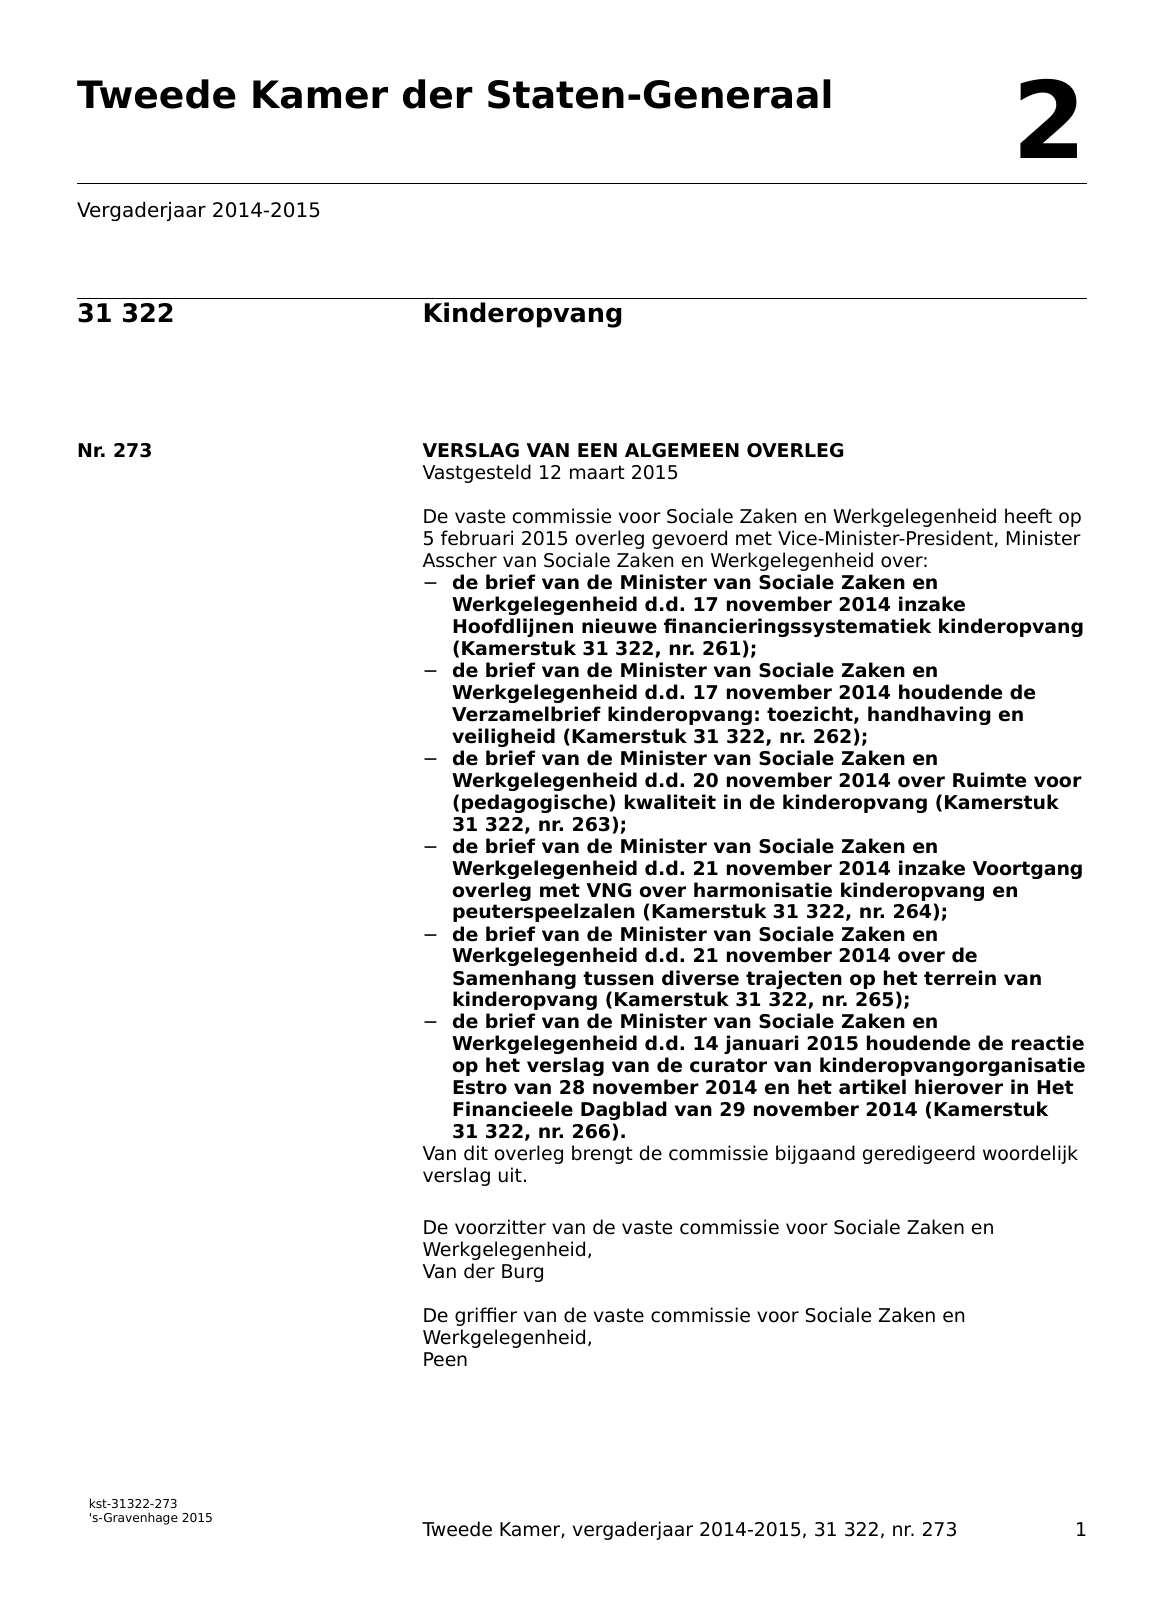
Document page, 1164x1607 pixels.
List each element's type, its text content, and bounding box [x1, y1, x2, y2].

text De griffier van de vaste commissie voor Sociale Zaken en Werkgelegenheid, Peen [422, 1305, 1087, 1371]
text − de brief van de Minister van Sociale Zaken en Werkgelegenheid d.d. 17 november 2014 houdende de Verzamelbrief kinderopvang: toezicht, handhaving en veiligheid (Kamerstuk 31 322, nr. 262); [422, 660, 1087, 748]
text kst-31322-273 [88, 1497, 323, 1511]
text 's-Gravenhage 2015 [88, 1511, 323, 1525]
text De voorzitter van de vaste commissie voor Sociale Zaken en Werkgelegenheid, Van der Burg [422, 1217, 1087, 1283]
text − de brief van de Minister van Sociale Zaken en Werkgelegenheid d.d. 20 november 2014 over Ruimte voor (pedagogische) kwaliteit in de kinderopvang (Kamerstuk 31 322, nr. 263); [422, 748, 1087, 836]
table_header 2 [886, 59, 1087, 183]
text − de brief van de Minister van Sociale Zaken en Werkgelegenheid d.d. 21 november 2014 inzake Voortgang overleg met VNG over harmonisatie kinderopvang en peuterspeelzalen (Kamerstuk 31 322, nr. 264); [422, 836, 1087, 923]
text − de brief van de Minister van Sociale Zaken en Werkgelegenheid d.d. 14 januari 2015 houdende de reactie op het verslag van de curator van kinderopvangorganisatie Estro van 28 november 2014 en het artikel hierover in Het Financieele Dagblad van 29 november 2014 (Kamerstuk 31 322, nr. 266). [422, 1011, 1087, 1143]
text − de brief van de Minister van Sociale Zaken en Werkgelegenheid d.d. 17 november 2014 inzake Hoofdlijnen nieuwe financieringssystematiek kinderopvang (Kamerstuk 31 322, nr. 261); [422, 572, 1087, 660]
table_cell Vergaderjaar 2014-2015 [77, 184, 1087, 298]
text Vastgesteld 12 maart 2015 [422, 462, 1087, 484]
text Van dit overleg brengt de commissie bijgaand geredigeerd woordelijk verslag uit. [422, 1143, 1087, 1187]
subtitle 31 322 Kinderopvang [77, 299, 1087, 329]
text De vaste commissie voor Sociale Zaken en Werkgelegenheid heeft op 5 februari 2015 overleg gevoerd met Vice-Minister-President, Minister Asscher van Sociale Zaken en Werkgelegenheid over: [422, 506, 1087, 572]
text − de brief van de Minister van Sociale Zaken en Werkgelegenheid d.d. 21 november 2014 over de Samenhang tussen diverse trajecten op het terrein van kinderopvang (Kamerstuk 31 322, nr. 265); [422, 923, 1087, 1011]
table_header Tweede Kamer der Staten-Generaal [77, 59, 886, 183]
subtitle Nr. 273 VERSLAG VAN EEN ALGEMEEN OVERLEG [77, 440, 1087, 462]
